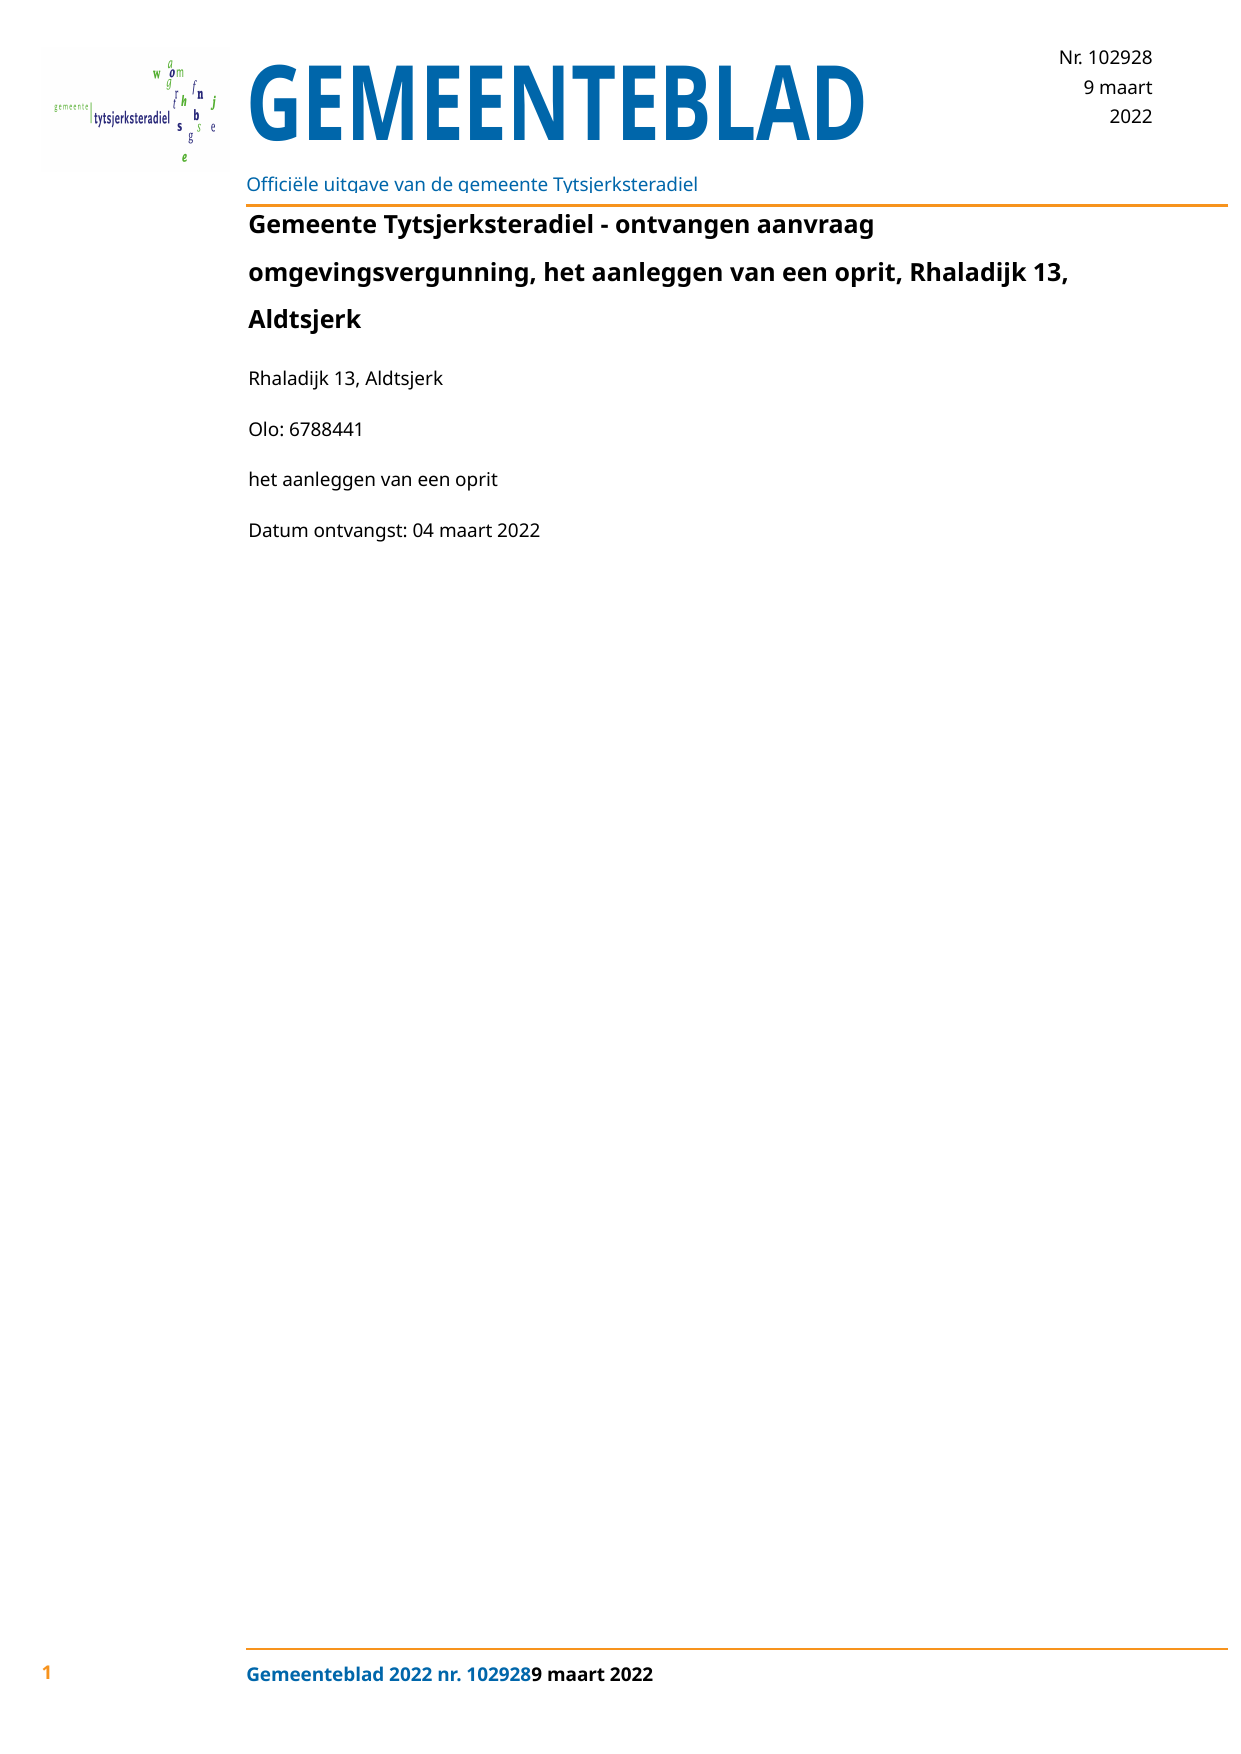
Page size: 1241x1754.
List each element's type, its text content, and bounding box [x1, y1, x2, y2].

text Olo: 6788441 [248, 416, 1152, 442]
text Datum ontvangst: 04 maart 2022 [248, 517, 1152, 542]
text Gemeente Tytsjerksteradiel - ontvangen aanvraag omgevingsvergunning, het aanleggen van een oprit, Rhaladijk 13, Aldtsjerk [248, 207, 1152, 336]
text het aanleggen van een oprit [248, 466, 1152, 492]
picture [41, 47, 231, 172]
text Rhaladijk 13, Aldtsjerk [248, 366, 1152, 391]
